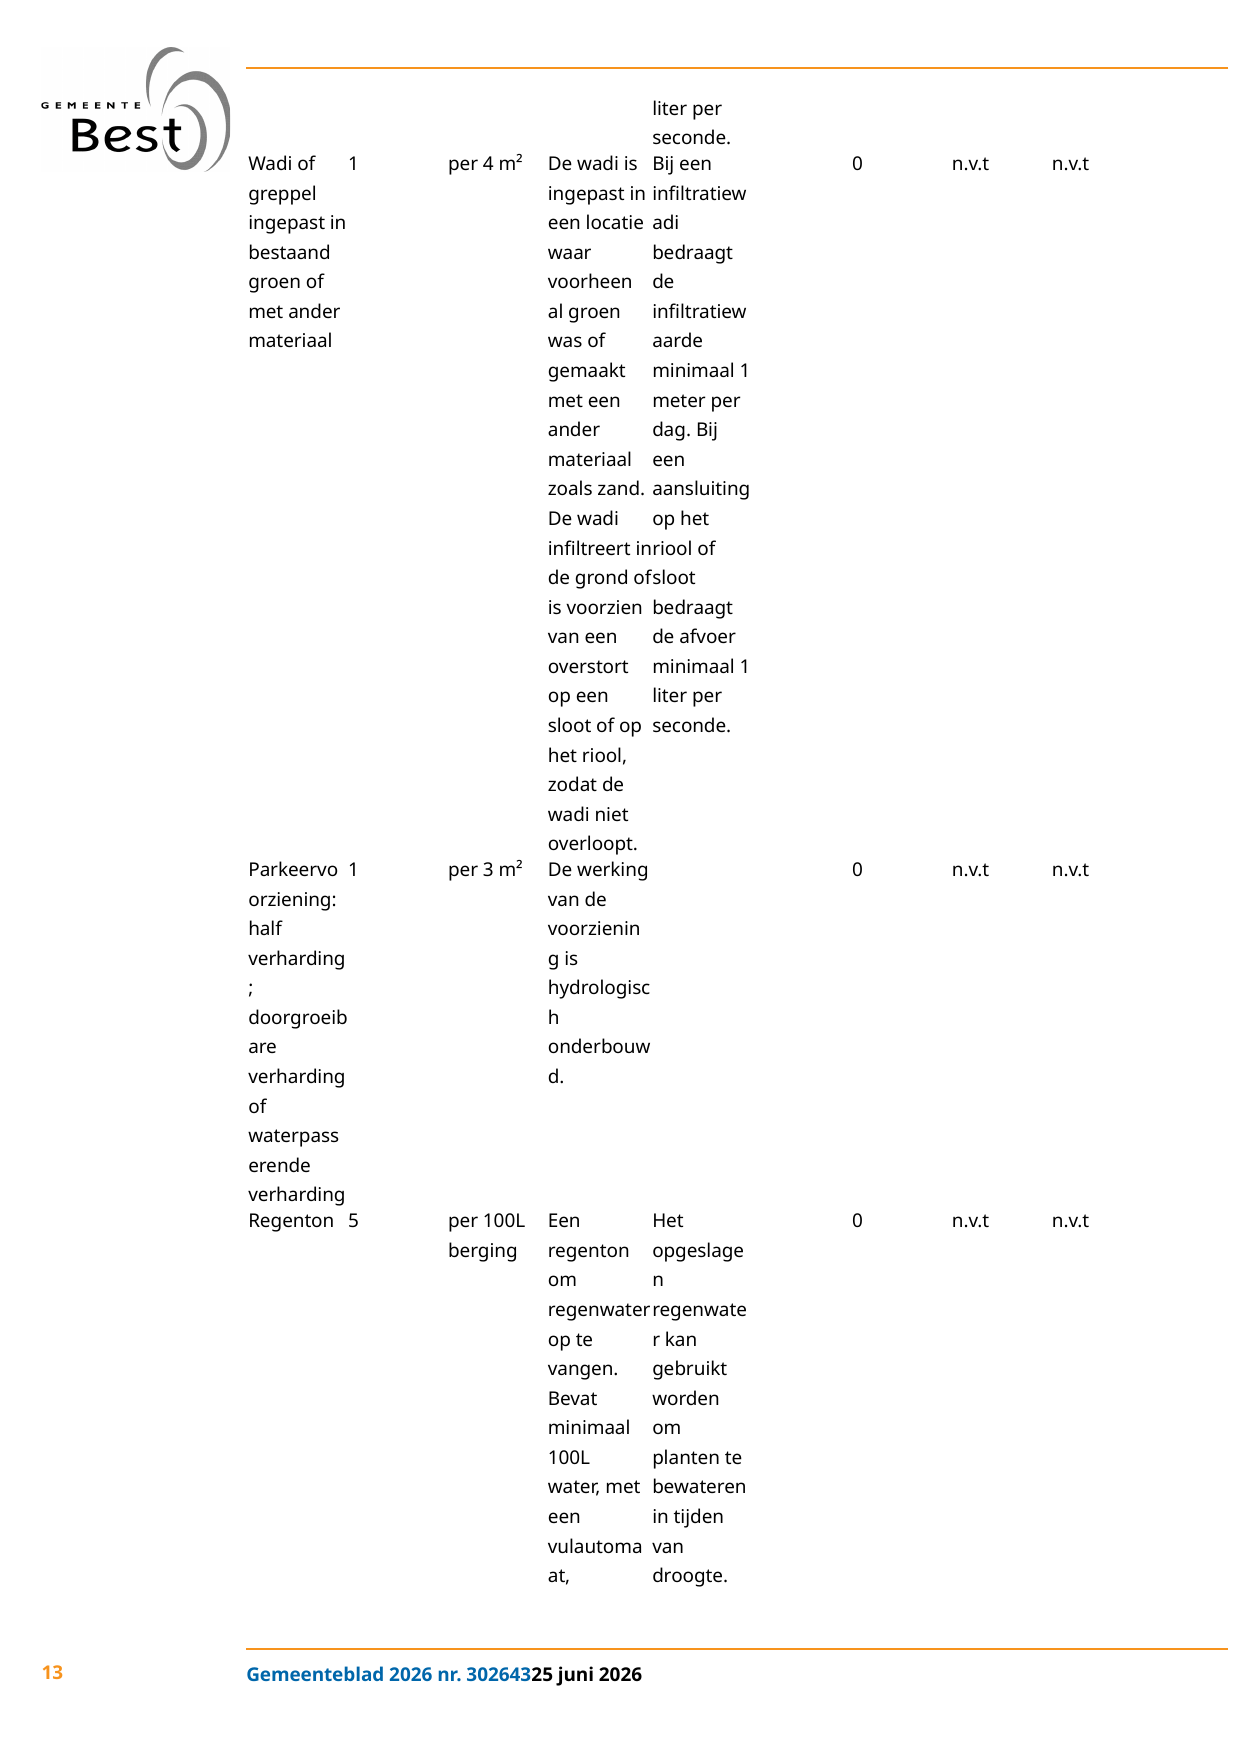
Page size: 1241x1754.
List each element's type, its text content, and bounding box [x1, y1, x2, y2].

table_cell Regenton [248, 1208, 348, 1588]
picture [41, 47, 231, 172]
table_cell 0 [852, 856, 952, 1207]
table_cell Het opgeslagen regenwater kan gebruikt worden om planten te bewateren in tijden van droogte. [652, 1208, 752, 1588]
table_cell [752, 95, 852, 150]
table_cell per 3 m² [448, 856, 548, 1207]
table_cell liter per seconde. [652, 95, 752, 150]
table_cell [752, 150, 852, 856]
table_cell [852, 95, 952, 150]
table_cell per 100L berging [448, 1208, 548, 1588]
table_cell [652, 856, 752, 1207]
table_cell Parkeervoorziening: half verharding; doorgroeibare verharding of waterpasserende verharding [248, 856, 348, 1207]
table_cell [952, 95, 1052, 150]
table_cell [1052, 95, 1152, 150]
table_cell n.v.t [1052, 1208, 1152, 1588]
table_cell 0 [852, 1208, 952, 1588]
table_cell De wadi is ingepast in een locatie waar voorheen al groen was of gemaakt met een ander materiaal zoals zand. De wadi infiltreert in de grond of is voorzien van een overstort op een sloot of op het riool, zodat de wadi niet overloopt. [548, 150, 652, 856]
table_cell De werking van de voorziening is hydrologisch onderbouwd. [548, 856, 652, 1207]
table_cell n.v.t [952, 150, 1052, 856]
table_cell per 4 m² [448, 150, 548, 856]
table_cell [752, 1208, 852, 1588]
table_cell [248, 95, 348, 150]
table_cell n.v.t [1052, 150, 1152, 856]
table_cell 1 [348, 856, 448, 1207]
table_cell 5 [348, 1208, 448, 1588]
table_cell Bij een infiltratiewadi bedraagt de infiltratiewaarde minimaal 1 meter per dag. Bij een aansluiting op het riool of sloot bedraagt de afvoer minimaal 1 liter per seconde. [652, 150, 752, 856]
table_cell [348, 95, 448, 150]
table_cell [448, 95, 548, 150]
table_cell Een regenton om regenwater op te vangen. Bevat minimaal 100L water, met een vulautomaat, [548, 1208, 652, 1588]
table_cell Wadi of greppel ingepast in bestaand groen of met ander materiaal [248, 150, 348, 856]
table_cell [548, 95, 652, 150]
table_cell 1 [348, 150, 448, 856]
table_cell n.v.t [952, 1208, 1052, 1588]
table_cell 0 [852, 150, 952, 856]
table_cell [752, 856, 852, 1207]
table_cell n.v.t [1052, 856, 1152, 1207]
table_cell n.v.t [952, 856, 1052, 1207]
